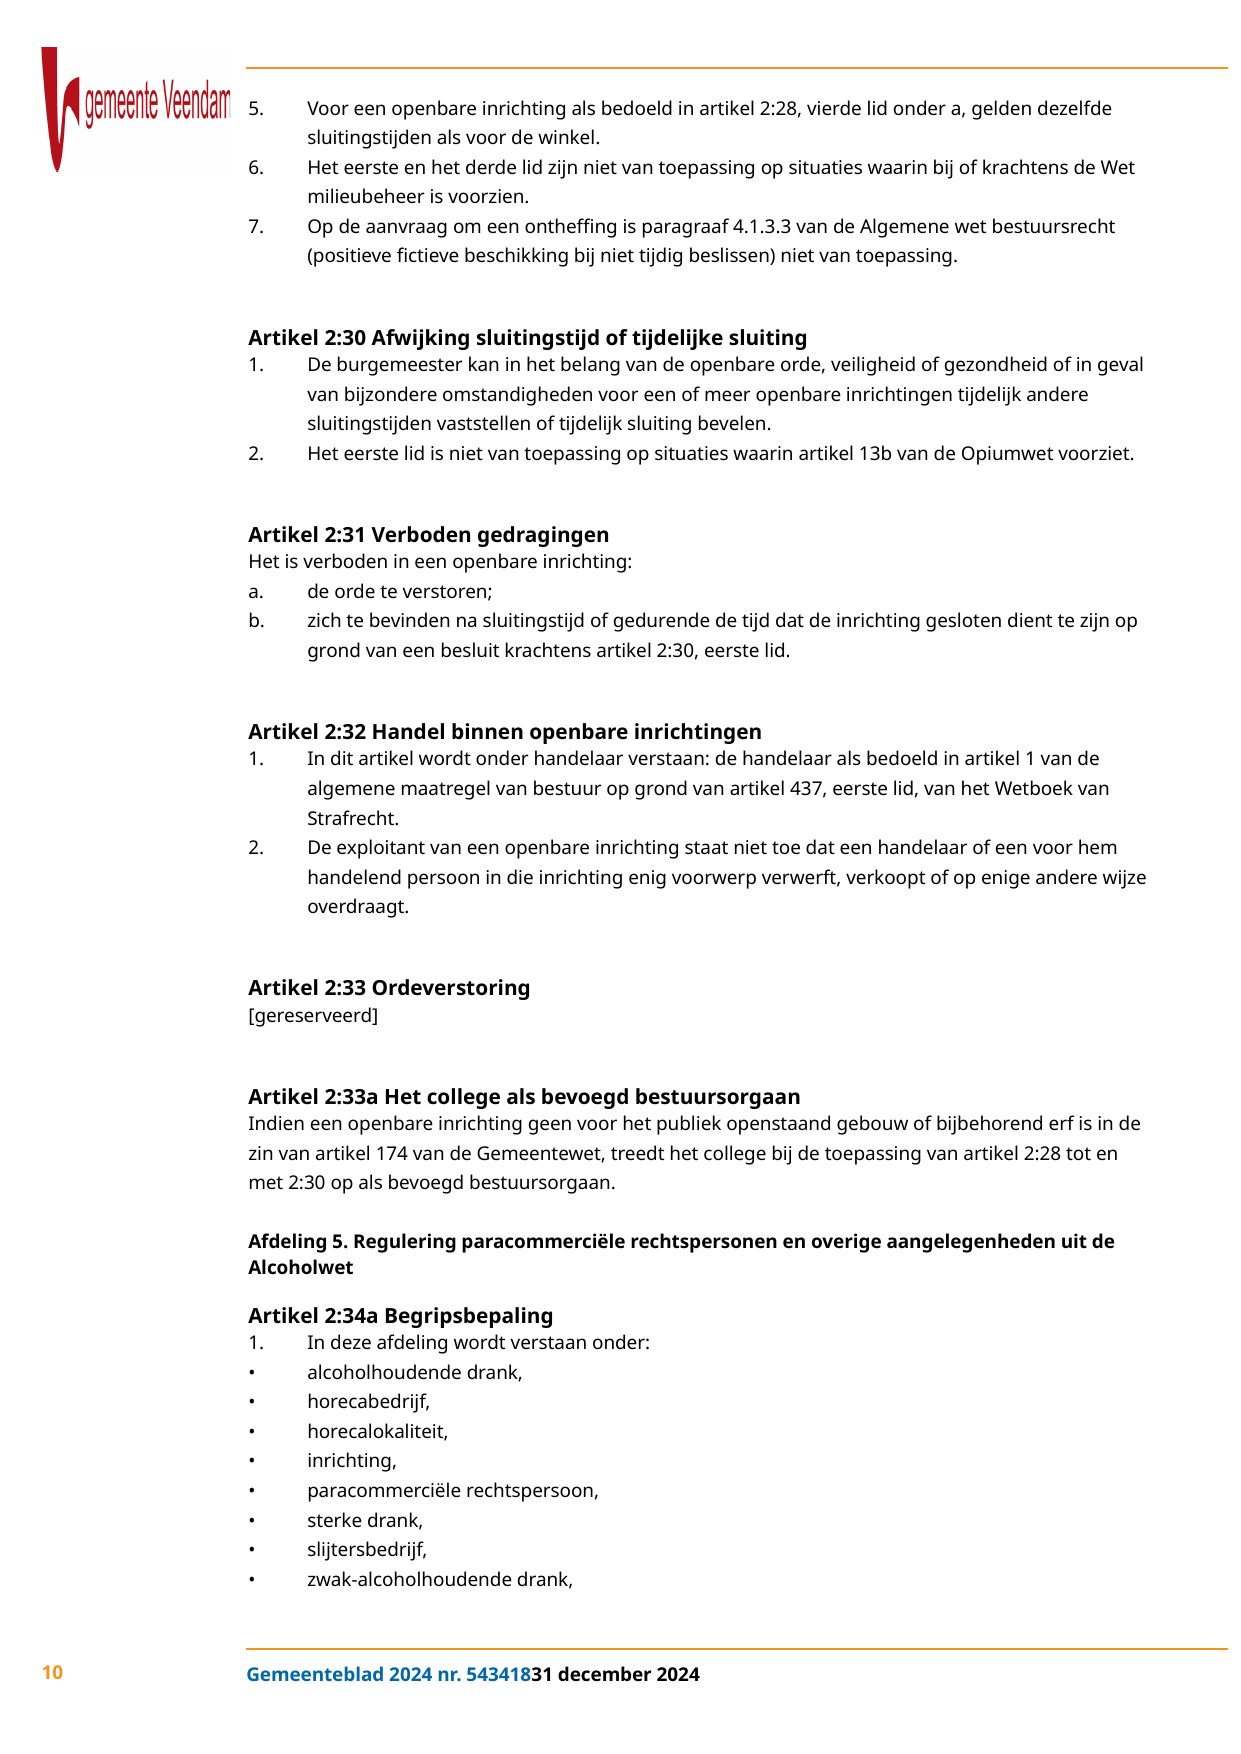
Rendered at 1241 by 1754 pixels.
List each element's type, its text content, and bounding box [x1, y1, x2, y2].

text Artikel 2:34a Begripsbepaling [248, 1301, 1152, 1329]
list Het eerste en het derde lid zijn niet van toepassing op situaties waarin bij of krachtens de Wet milieubeheer is voorzien. [248, 154, 1152, 209]
list De burgemeester kan in het belang van de openbare orde, veiligheid of gezondheid of in geval van bijzondere omstandigheden voor een of meer openbare inrichtingen tijdelijk andere sluitingstijden vaststellen of tijdelijk sluiting bevelen. [248, 351, 1152, 436]
text Artikel 2:31 Verboden gedragingen [248, 520, 1152, 548]
list zwak-alcoholhoudende drank, [248, 1566, 1152, 1592]
text Het is verboden in een openbare inrichting: [248, 548, 1152, 574]
text Artikel 2:33 Ordeverstoring [248, 973, 1152, 1002]
list slijtersbedrijf, [248, 1536, 1152, 1562]
list horecabedrijf, [248, 1388, 1152, 1414]
list paracommerciële rechtspersoon, [248, 1477, 1152, 1503]
text Artikel 2:32 Handel binnen openbare inrichtingen [248, 717, 1152, 746]
list zich te bevinden na sluitingstijd of gedurende de tijd dat de inrichting gesloten dient te zijn op grond van een besluit krachtens artikel 2:30, eerste lid. [248, 607, 1152, 663]
text Afdeling 5. Regulering paracommerciële rechtspersonen en overige aangelegenheden uit de Alcoholwet [248, 1229, 1152, 1280]
text Artikel 2:33a Het college als bevoegd bestuursorgaan [248, 1082, 1152, 1110]
text [gereserveerd] [248, 1002, 1152, 1028]
picture [41, 47, 231, 172]
list alcoholhoudende drank, [248, 1359, 1152, 1385]
list Op de aanvraag om een ontheffing is paragraaf 4.1.3.3 van de Algemene wet bestuursrecht (positieve fictieve beschikking bij niet tijdig beslissen) niet van toepassing. [248, 213, 1152, 268]
text Artikel 2:30 Afwijking sluitingstijd of tijdelijke sluiting [248, 323, 1152, 351]
list horecalokaliteit, [248, 1418, 1152, 1444]
list Het eerste lid is niet van toepassing op situaties waarin artikel 13b van de Opiumwet voorziet. [248, 440, 1152, 466]
list In dit artikel wordt onder handelaar verstaan: de handelaar als bedoeld in artikel 1 van de algemene maatregel van bestuur op grond van artikel 437, eerste lid, van het Wetboek van Strafrecht. [248, 746, 1152, 830]
list de orde te verstoren; [248, 578, 1152, 604]
list De exploitant van een openbare inrichting staat niet toe dat een handelaar of een voor hem handelend persoon in die inrichting enig voorwerp verwerft, verkoopt of op enige andere wijze overdraagt. [248, 834, 1152, 919]
list inrichting, [248, 1448, 1152, 1473]
list sterke drank, [248, 1507, 1152, 1533]
list In deze afdeling wordt verstaan onder: [248, 1329, 1152, 1355]
text Indien een openbare inrichting geen voor het publiek openstaand gebouw of bijbehorend erf is in de zin van artikel 174 van de Gemeentewet, treedt het college bij de toepassing van artikel 2:28 tot en met 2:30 op als bevoegd bestuursorgaan. [248, 1110, 1152, 1195]
list Voor een openbare inrichting als bedoeld in artikel 2:28, vierde lid onder a, gelden dezelfde sluitingstijden als voor de winkel. [248, 95, 1152, 150]
